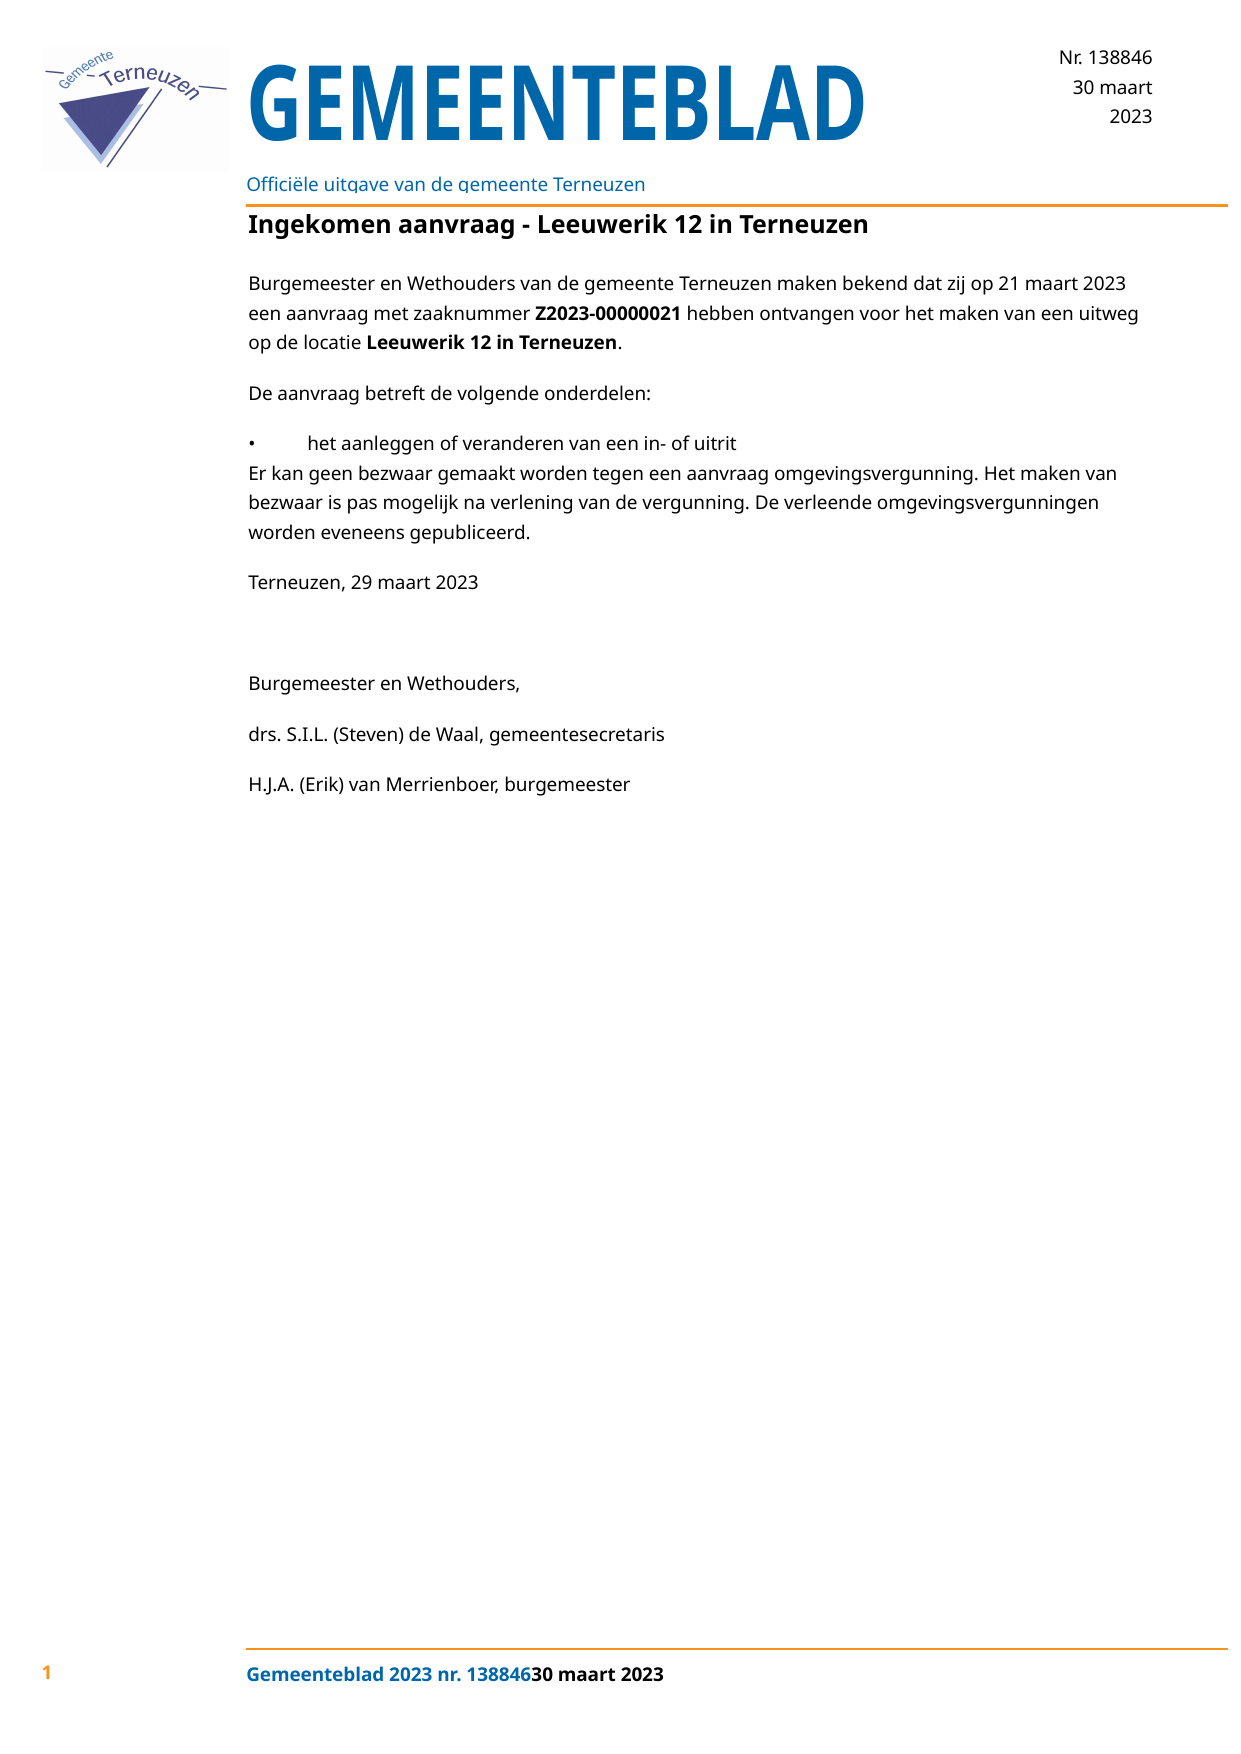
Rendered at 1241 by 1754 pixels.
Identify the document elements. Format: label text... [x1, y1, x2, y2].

text drs. S.I.L. (Steven) de Waal, gemeentesecretaris [248, 721, 1152, 746]
picture [41, 47, 231, 172]
text H.J.A. (Erik) van Merrienboer, burgemeester [248, 771, 1152, 797]
text Terneuzen, 29 maart 2023 [248, 569, 1152, 595]
list het aanleggen of veranderen van een in- of uitrit [248, 430, 1152, 456]
text De aanvraag betreft de volgende onderdelen: [248, 380, 1152, 406]
text Burgemeester en Wethouders van de gemeente Terneuzen maken bekend dat zij op 21 maart 2023 een aanvraag met zaaknummer Z2023-00000021 hebben ontvangen voor het maken van een uitweg op de locatie Leeuwerik 12 in Terneuzen. [248, 270, 1152, 355]
text Ingekomen aanvraag - Leeuwerik 12 in Terneuzen [248, 207, 1152, 241]
text Burgemeester en Wethouders, [248, 670, 1152, 696]
text Er kan geen bezwaar gemaakt worden tegen een aanvraag omgevingsvergunning. Het maken van bezwaar is pas mogelijk na verlening van de vergunning. De verleende omgevingsvergunningen worden eveneens gepubliceerd. [248, 460, 1152, 545]
